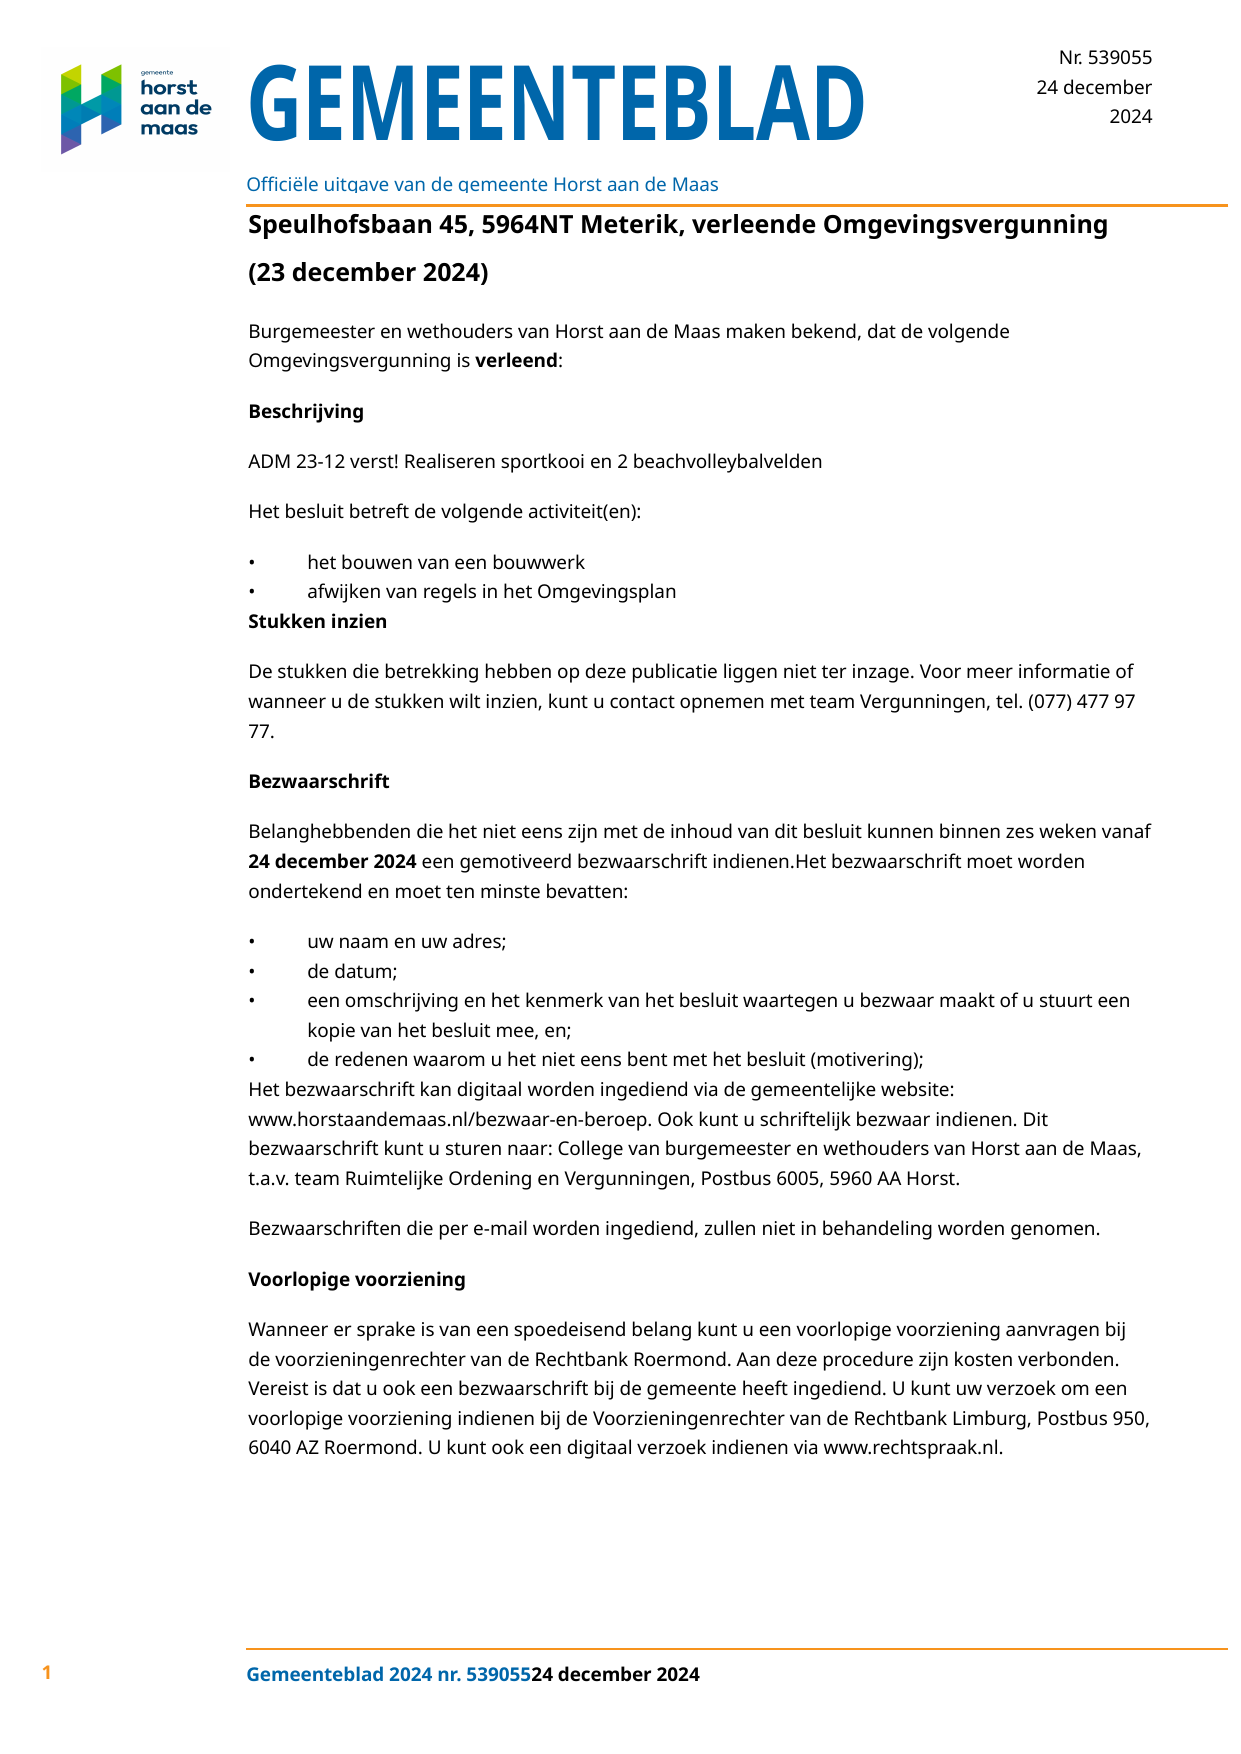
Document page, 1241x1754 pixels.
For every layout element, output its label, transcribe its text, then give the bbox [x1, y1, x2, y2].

text Het bezwaarschrift kan digitaal worden ingediend via de gemeentelijke website: www.horstaandemaas.nl/bezwaar-en-beroep. Ook kunt u schriftelijk bezwaar indienen. Dit bezwaarschrift kunt u sturen naar: College van burgemeester en wethouders van Horst aan de Maas, t.a.v. team Ruimtelijke Ordening en Vergunningen, Postbus 6005, 5960 AA Horst. [248, 1076, 1152, 1191]
picture [41, 47, 231, 172]
list het bouwen van een bouwwerk [248, 549, 1152, 575]
text De stukken die betrekking hebben op deze publicatie liggen niet ter inzage. Voor meer informatie of wanneer u de stukken wilt inzien, kunt u contact opnemen met team Vergunningen, tel. (077) 477 97 77. [248, 659, 1152, 744]
list een omschrijving en het kenmerk van het besluit waartegen u bezwaar maakt of u stuurt een kopie van het besluit mee, en; [248, 987, 1152, 1043]
list de redenen waarom u het niet eens bent met het besluit (motivering); [248, 1047, 1152, 1072]
text Speulhofsbaan 45, 5964NT Meterik, verleende Omgevingsvergunning (23 december 2024) [248, 207, 1152, 288]
list uw naam en uw adres; [248, 928, 1152, 954]
text ADM 23-12 verst! Realiseren sportkooi en 2 beachvolleybalvelden [248, 448, 1152, 474]
list de datum; [248, 958, 1152, 984]
text Burgemeester en wethouders van Horst aan de Maas maken bekend, dat de volgende Omgevingsvergunning is verleend: [248, 318, 1152, 373]
text Beschrijving [248, 398, 1152, 424]
text Bezwaarschrift [248, 768, 1152, 794]
text Belanghebbenden die het niet eens zijn met de inhoud van dit besluit kunnen binnen zes weken vanaf 24 december 2024 een gemotiveerd bezwaarschrift indienen.Het bezwaarschrift moet worden ondertekend en moet ten minste bevatten: [248, 819, 1152, 904]
list afwijken van regels in het Omgevingsplan [248, 579, 1152, 604]
text Het besluit betreft de volgende activiteit(en): [248, 499, 1152, 524]
text Bezwaarschriften die per e-mail worden ingediend, zullen niet in behandeling worden genomen. [248, 1215, 1152, 1241]
text Voorlopige voorziening [248, 1266, 1152, 1292]
text Stukken inzien [248, 608, 1152, 634]
text Wanneer er sprake is van een spoedeisend belang kunt u een voorlopige voorziening aanvragen bij de voorzieningenrechter van de Rechtbank Roermond. Aan deze procedure zijn kosten verbonden. Vereist is dat u ook een bezwaarschrift bij de gemeente heeft ingediend. U kunt uw verzoek om een voorlopige voorziening indienen bij de Voorzieningenrechter van de Rechtbank Limburg, Postbus 950, 6040 AZ Roermond. U kunt ook een digitaal verzoek indienen via www.rechtspraak.nl. [248, 1316, 1152, 1460]
